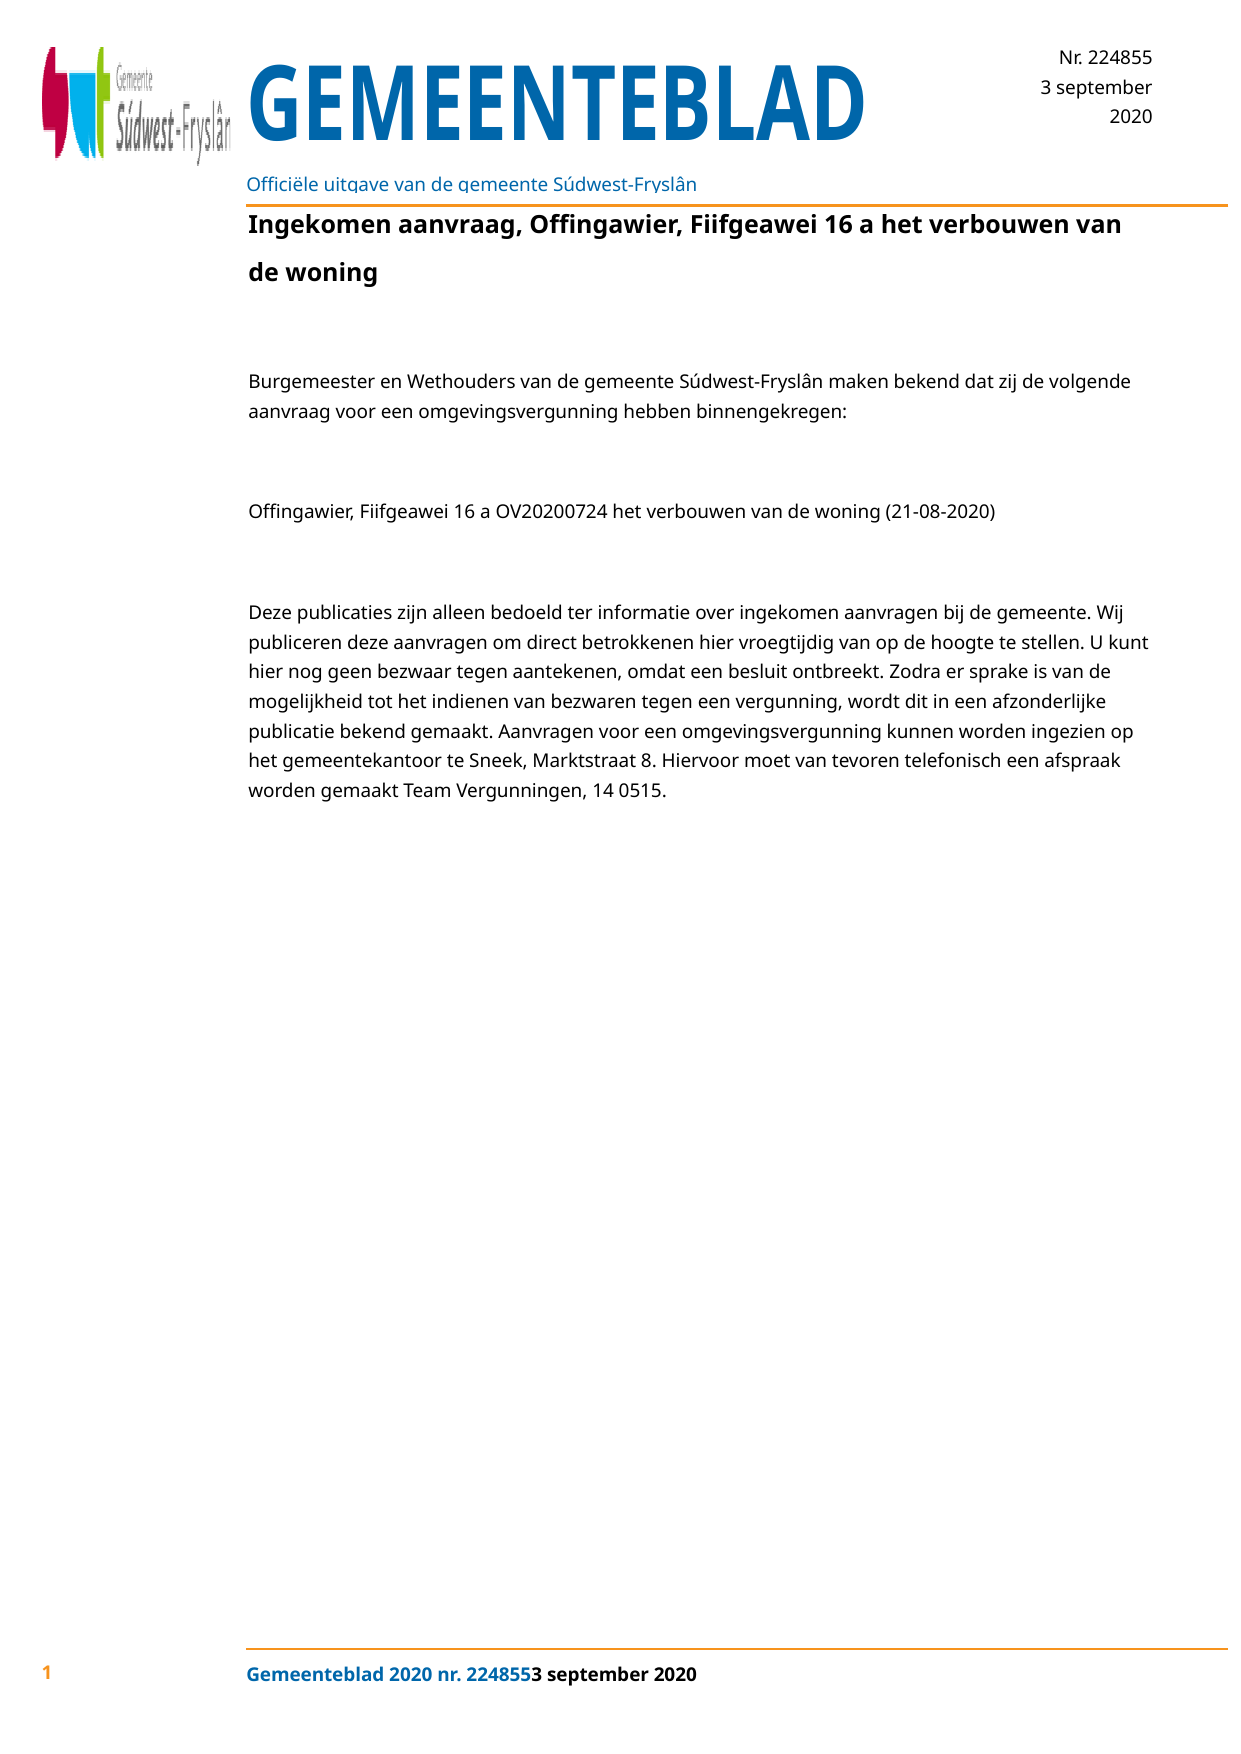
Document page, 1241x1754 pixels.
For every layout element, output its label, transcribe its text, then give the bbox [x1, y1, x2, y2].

text Offingawier, Fiifgeawei 16 a OV20200724 het verbouwen van de woning (21-08-2020) [248, 499, 1152, 524]
picture [41, 47, 231, 172]
text Burgemeester en Wethouders van de gemeente Súdwest-Fryslân maken bekend dat zij de volgende aanvraag voor een omgevingsvergunning hebben binnengekregen: [248, 368, 1152, 424]
text Deze publicaties zijn alleen bedoeld ter informatie over ingekomen aanvragen bij de gemeente. Wij publiceren deze aanvragen om direct betrokkenen hier vroegtijdig van op de hoogte te stellen. U kunt hier nog geen bezwaar tegen aantekenen, omdat een besluit ontbreekt. Zodra er sprake is van de mogelijkheid tot het indienen van bezwaren tegen een vergunning, wordt dit in een afzonderlijke publicatie bekend gemaakt. Aanvragen voor een omgevingsvergunning kunnen worden ingezien op het gemeentekantoor te Sneek, Marktstraat 8. Hiervoor moet van tevoren telefonisch een afspraak worden gemaakt Team Vergunningen, 14 0515. [248, 599, 1152, 803]
text Ingekomen aanvraag, Offingawier, Fiifgeawei 16 a het verbouwen van de woning [248, 207, 1152, 288]
